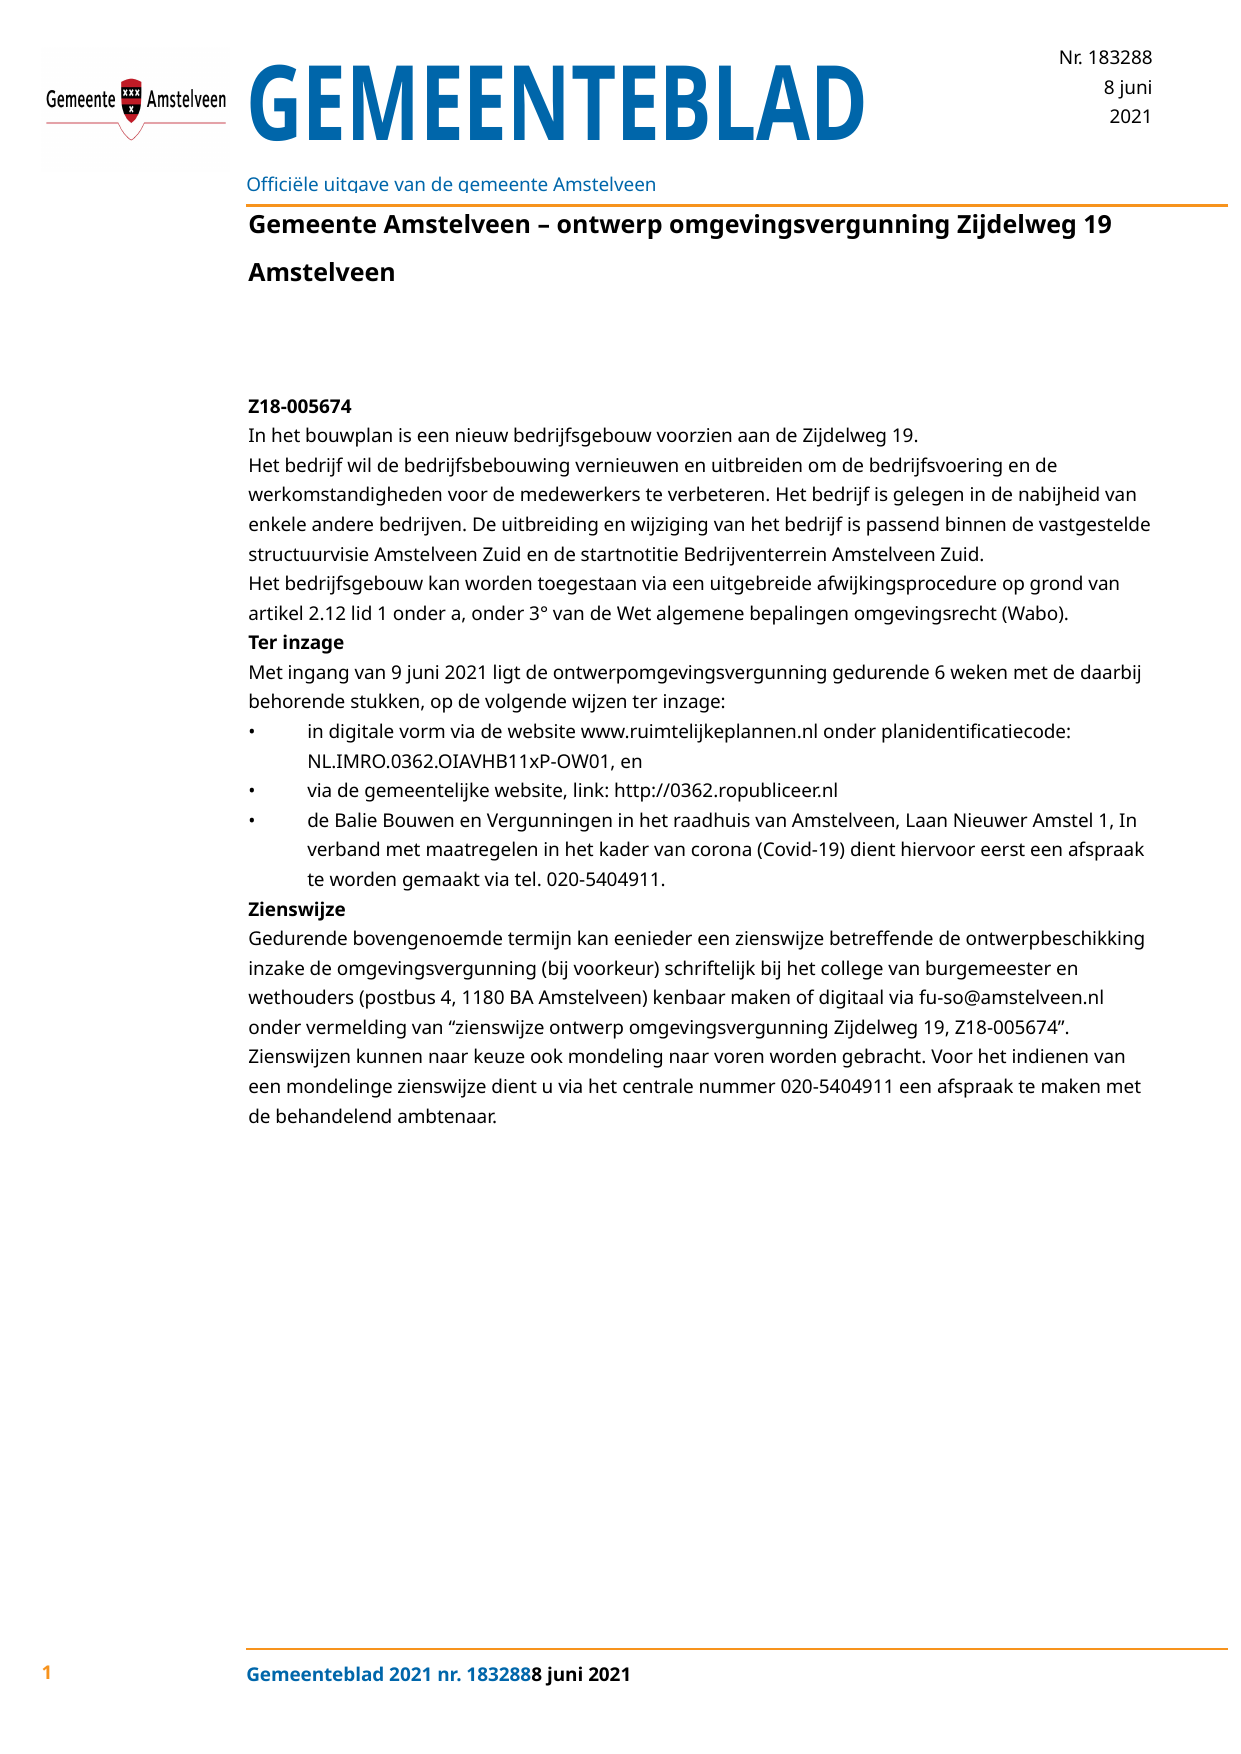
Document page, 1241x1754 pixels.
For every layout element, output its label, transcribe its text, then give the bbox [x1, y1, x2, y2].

list in digitale vorm via de website www.ruimtelijkeplannen.nl onder planidentificatiecode: NL.IMRO.0362.OIAVHB11xP-OW01, en [248, 718, 1152, 774]
text Zienswijzen kunnen naar keuze ook mondeling naar voren worden gebracht. Voor het indienen van een mondelinge zienswijze dient u via het centrale nummer 020-5404911 een afspraak te maken met de behandelend ambtenaar. [248, 1044, 1152, 1129]
text Z18-005674 [248, 393, 1152, 419]
text Met ingang van 9 juni 2021 ligt de ontwerpomgevingsvergunning gedurende 6 weken met de daarbij behorende stukken, op de volgende wijzen ter inzage: [248, 659, 1152, 714]
text Ter inzage [248, 629, 1152, 655]
list de Balie Bouwen en Vergunningen in het raadhuis van Amstelveen, Laan Nieuwer Amstel 1, In verband met maatregelen in het kader van corona (Covid-19) dient hiervoor eerst een afspraak te worden gemaakt via tel. 020-5404911. [248, 807, 1152, 892]
text Het bedrijfsgebouw kan worden toegestaan via een uitgebreide afwijkingsprocedure op grond van artikel 2.12 lid 1 onder a, onder 3° van de Wet algemene bepalingen omgevingsrecht (Wabo). [248, 570, 1152, 626]
text In het bouwplan is een nieuw bedrijfsgebouw voorzien aan de Zijdelweg 19. [248, 422, 1152, 448]
text Gedurende bovengenoemde termijn kan eenieder een zienswijze betreffende de ontwerpbeschikking inzake de omgevingsvergunning (bij voorkeur) schriftelijk bij het college van burgemeester en wethouders (postbus 4, 1180 BA Amstelveen) kenbaar maken of digitaal via fu-so@amstelveen.nl onder vermelding van “zienswijze ontwerp omgevingsvergunning Zijdelweg 19, Z18-005674”. [248, 925, 1152, 1040]
text Zienswijze [248, 896, 1152, 922]
text Het bedrijf wil de bedrijfsbebouwing vernieuwen en uitbreiden om de bedrijfsvoering en de werkomstandigheden voor de medewerkers te verbeteren. Het bedrijf is gelegen in de nabijheid van enkele andere bedrijven. De uitbreiding en wijziging van het bedrijf is passend binnen de vastgestelde structuurvisie Amstelveen Zuid en de startnotitie Bedrijventerrein Amstelveen Zuid. [248, 452, 1152, 567]
text Gemeente Amstelveen – ontwerp omgevingsvergunning Zijdelweg 19 Amstelveen [248, 207, 1152, 288]
list via de gemeentelijke website, link: http://0362.ropubliceer.nl [248, 777, 1152, 803]
picture [41, 47, 231, 172]
